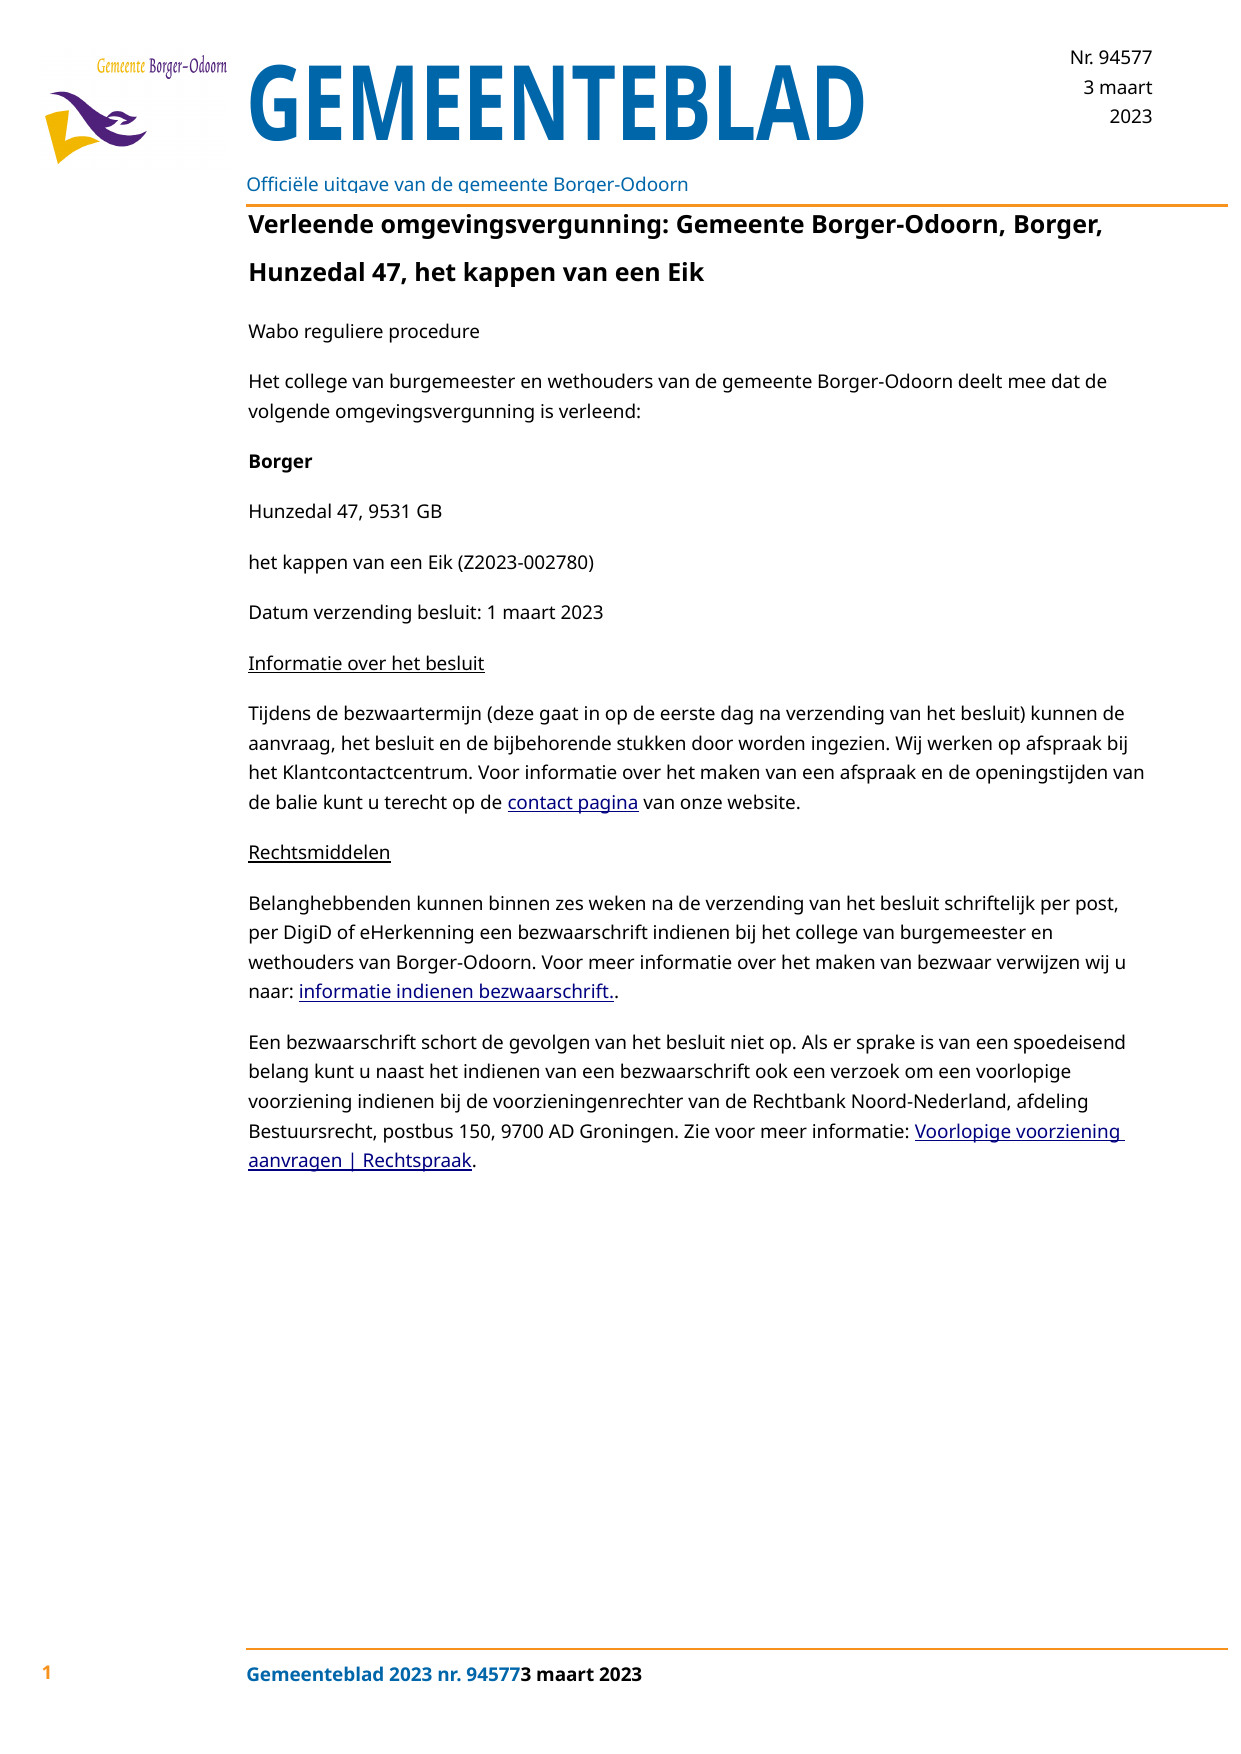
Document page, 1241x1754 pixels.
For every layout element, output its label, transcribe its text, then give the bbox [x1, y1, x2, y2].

text Een bezwaarschrift schort de gevolgen van het besluit niet op. Als er sprake is van een spoedeisend belang kunt u naast het indienen van een bezwaarschrift ook een verzoek om een voorlopige voorziening indienen bij de voorzieningenrechter van de Rechtbank Noord-Nederland, afdeling Bestuursrecht, postbus 150, 9700 AD Groningen. Zie voor meer informatie: Voorlopige voorziening aanvragen | Rechtspraak. [248, 1029, 1152, 1173]
picture [41, 47, 231, 172]
text het kappen van een Eik (Z2023-002780) [248, 549, 1152, 575]
text Belanghebbenden kunnen binnen zes weken na de verzending van het besluit schriftelijk per post, per DigiD of eHerkenning een bezwaarschrift indienen bij het college van burgemeester en wethouders van Borger-Odoorn. Voor meer informatie over het maken van bezwaar verwijzen wij u naar: informatie indienen bezwaarschrift.. [248, 890, 1152, 1004]
text Borger [248, 448, 1152, 474]
text Rechtsmiddelen [248, 839, 1152, 865]
text Tijdens de bezwaartermijn (deze gaat in op de eerste dag na verzending van het besluit) kunnen de aanvraag, het besluit en de bijbehorende stukken door worden ingezien. Wij werken op afspraak bij het Klantcontactcentrum. Voor informatie over het maken van een afspraak en de openingstijden van de balie kunt u terecht op de contact pagina van onze website. [248, 700, 1152, 815]
text Informatie over het besluit [248, 650, 1152, 676]
text Datum verzending besluit: 1 maart 2023 [248, 599, 1152, 625]
text Wabo reguliere procedure [248, 318, 1152, 344]
text Hunzedal 47, 9531 GB [248, 499, 1152, 524]
text Verleende omgevingsvergunning: Gemeente Borger-Odoorn, Borger, Hunzedal 47, het kappen van een Eik [248, 207, 1152, 288]
text Het college van burgemeester en wethouders van de gemeente Borger-Odoorn deelt mee dat de volgende omgevingsvergunning is verleend: [248, 368, 1152, 424]
